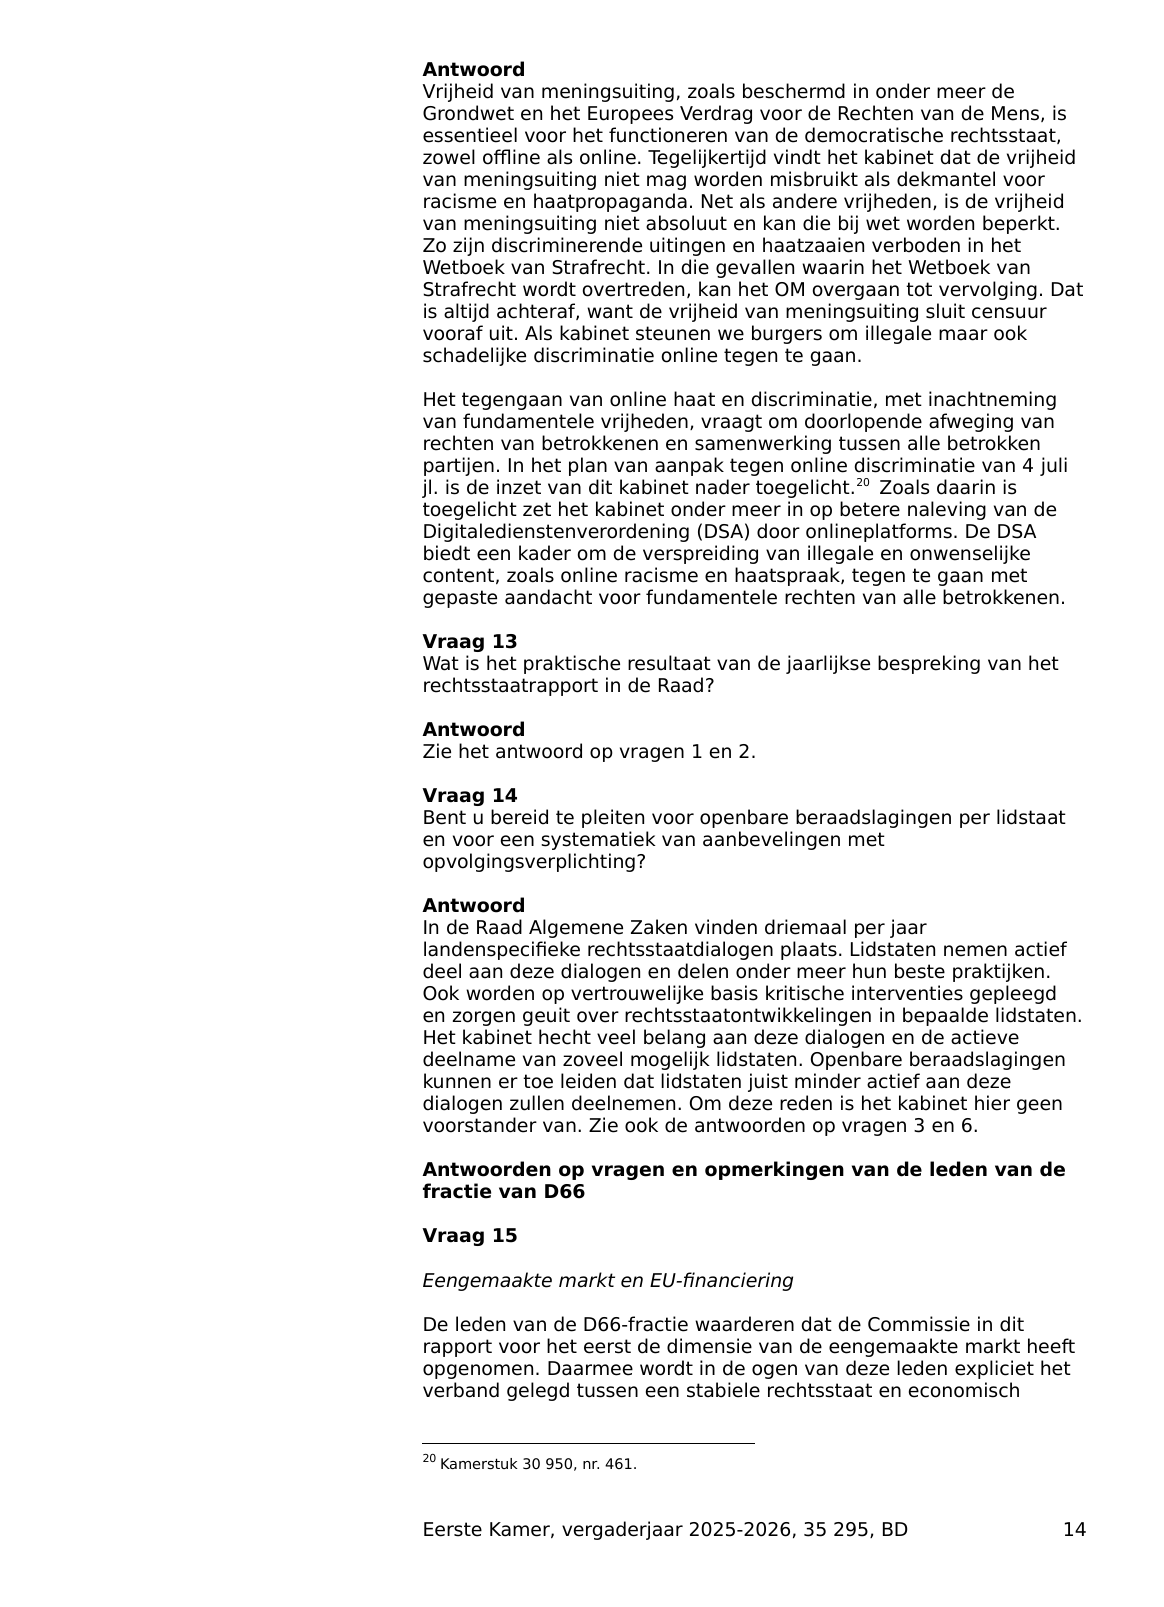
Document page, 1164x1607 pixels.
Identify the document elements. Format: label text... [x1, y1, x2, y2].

text Antwoord [422, 895, 1087, 917]
text Antwoord [422, 59, 1087, 81]
text Kamerstuk 30 950, nr. 461. [422, 1452, 1087, 1474]
text In de Raad Algemene Zaken vinden driemaal per jaar landenspecifieke rechtsstaatdialogen plaats. Lidstaten nemen actief deel aan deze dialogen en delen onder meer hun beste praktijken. Ook worden op vertrouwelijke basis kritische interventies gepleegd en zorgen geuit over rechtsstaatontwikkelingen in bepaalde lidstaten. Het kabinet hecht veel belang aan deze dialogen en de actieve deelname van zoveel mogelijk lidstaten. Openbare beraadslagingen kunnen er toe leiden dat lidstaten juist minder actief aan deze dialogen zullen deelnemen. Om deze reden is het kabinet hier geen voorstander van. Zie ook de antwoorden op vragen 3 en 6. [422, 917, 1087, 1137]
text Vraag 14 [422, 785, 1087, 807]
text Vraag 15 [422, 1225, 1087, 1247]
text De leden van de D66-fractie waarderen dat de Commissie in dit rapport voor het eerst de dimensie van de eengemaakte markt heeft opgenomen. Daarmee wordt in de ogen van deze leden expliciet het verband gelegd tussen een stabiele rechtsstaat en economisch [422, 1314, 1087, 1402]
text Zie het antwoord op vragen 1 en 2. [422, 741, 1087, 763]
text Bent u bereid te pleiten voor openbare beraadslagingen per lidstaat en voor een systematiek van aanbevelingen met opvolgingsverplichting? [422, 807, 1087, 873]
text Vrijheid van meningsuiting, zoals beschermd in onder meer de Grondwet en het Europees Verdrag voor de Rechten van de Mens, is essentieel voor het functioneren van de democratische rechtsstaat, zowel offline als online. Tegelijkertijd vindt het kabinet dat de vrijheid van meningsuiting niet mag worden misbruikt als dekmantel voor racisme en haatpropaganda. Net als andere vrijheden, is de vrijheid van meningsuiting niet absoluut en kan die bij wet worden beperkt. Zo zijn discriminerende uitingen en haatzaaien verboden in het Wetboek van Strafrecht. In die gevallen waarin het Wetboek van Strafrecht wordt overtreden, kan het OM overgaan tot vervolging. Dat is altijd achteraf, want de vrijheid van meningsuiting sluit censuur vooraf uit. Als kabinet steunen we burgers om illegale maar ook schadelijke discriminatie online tegen te gaan. [422, 81, 1087, 367]
text Antwoord [422, 719, 1087, 741]
text Het tegengaan van online haat en discriminatie, met inachtneming van fundamentele vrijheden, vraagt om doorlopende afweging van rechten van betrokkenen en samenwerking tussen alle betrokken partijen. In het plan van aanpak tegen online discriminatie van 4 juli jl. is de inzet van dit kabinet nader toegelicht. Zoals daarin is toegelicht zet het kabinet onder meer in op betere naleving van de Digitaledienstenverordening (DSA) door onlineplatforms. De DSA biedt een kader om de verspreiding van illegale en onwenselijke content, zoals online racisme en haatspraak, tegen te gaan met gepaste aandacht voor fundamentele rechten van alle betrokkenen. [422, 389, 1087, 609]
text Wat is het praktische resultaat van de jaarlijkse bespreking van het rechtsstaatrapport in de Raad? [422, 653, 1087, 697]
subtitle Eengemaakte markt en EU-financiering [422, 1269, 1087, 1292]
subtitle Antwoorden op vragen en opmerkingen van de leden van de fractie van D66 [422, 1159, 1087, 1203]
text Vraag 13 [422, 631, 1087, 653]
